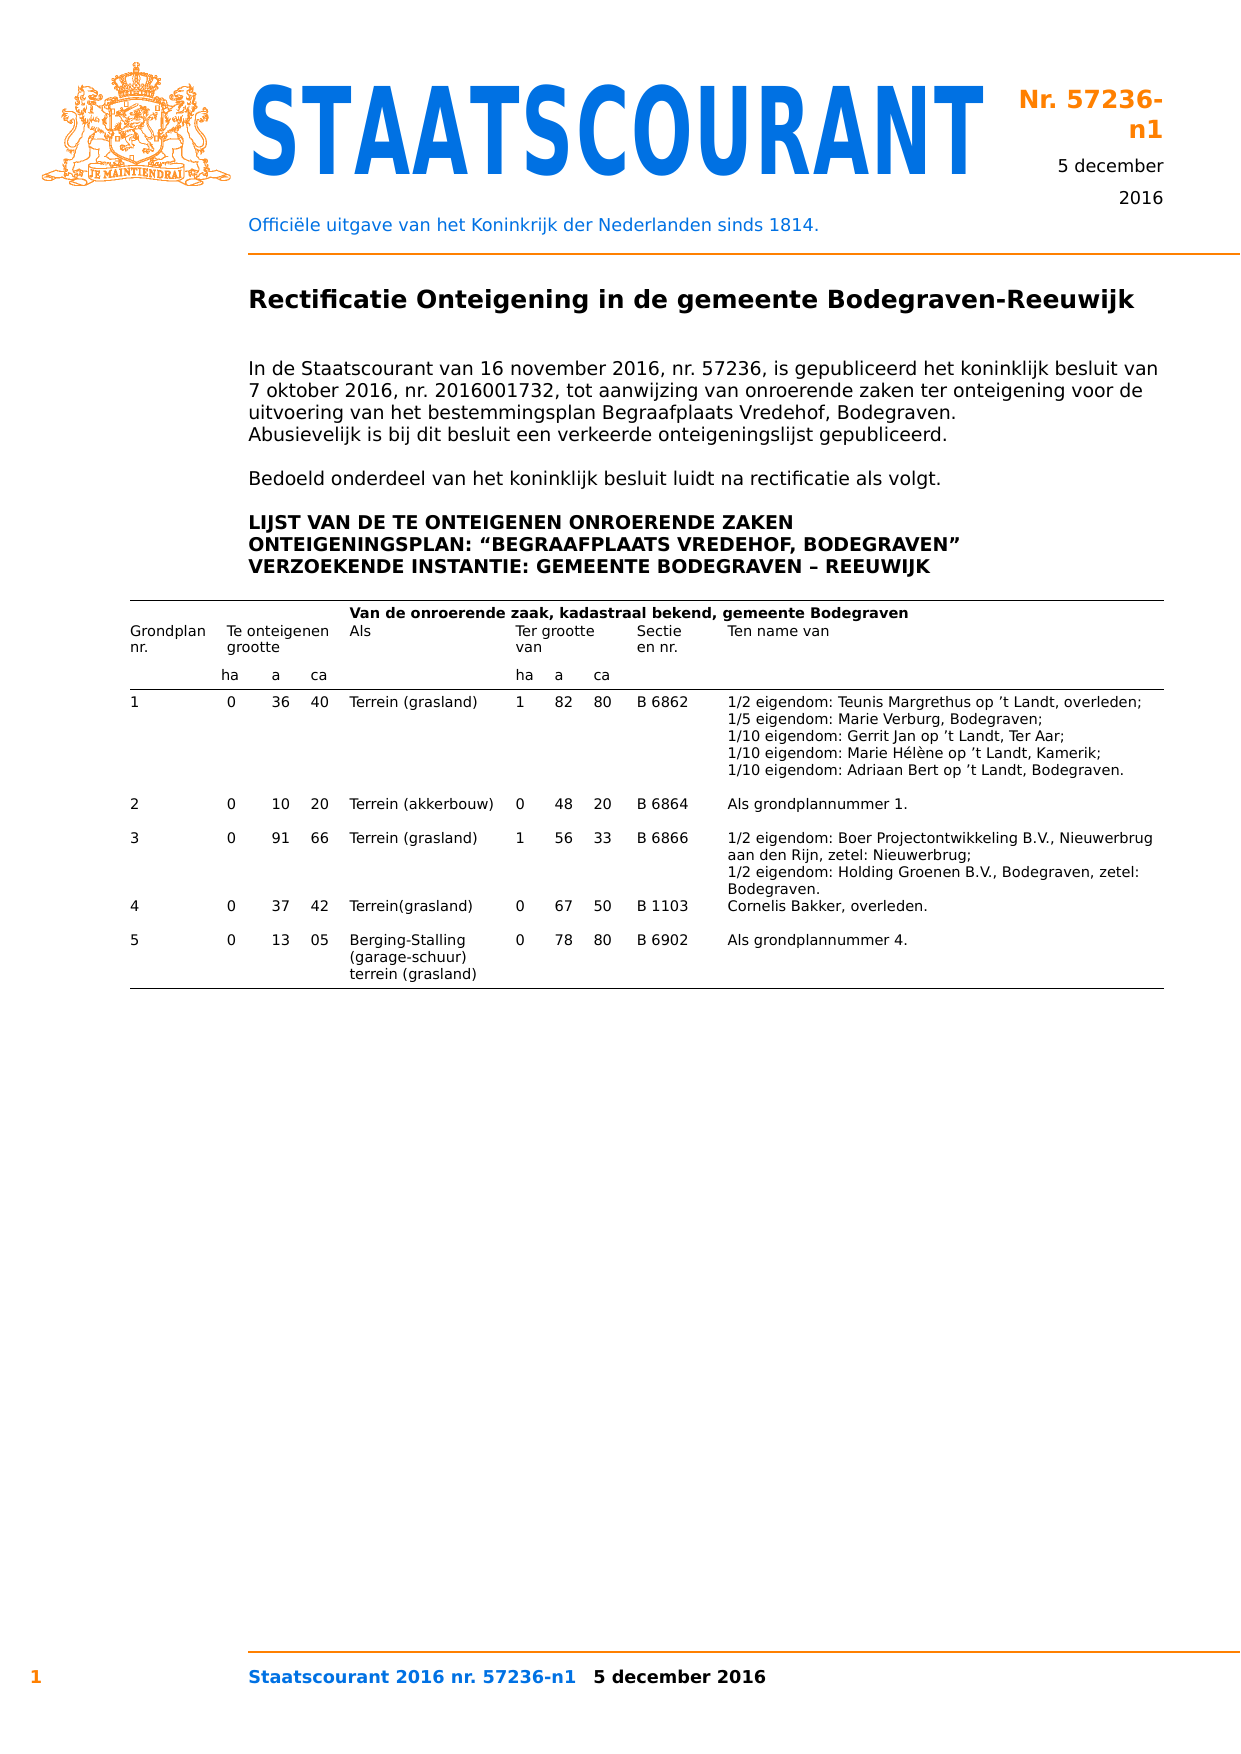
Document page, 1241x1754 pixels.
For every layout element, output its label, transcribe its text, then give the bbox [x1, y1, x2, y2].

table_cell 5 [130, 932, 221, 987]
table_cell Sectie en nr. [631, 623, 722, 688]
table_header [25, 62, 248, 253]
table_cell Grondplan nr. [130, 623, 221, 688]
table_cell [344, 779, 509, 796]
table_cell [510, 915, 548, 932]
table_cell [266, 779, 304, 796]
table_cell B 6864 [631, 796, 722, 813]
table_cell [722, 779, 1163, 796]
table_cell Berging-Stalling (garage-schuur) terrein (grasland) [344, 932, 509, 987]
table_header STAATSCOURANT [248, 62, 998, 215]
table_cell [130, 813, 221, 830]
table_cell [631, 915, 722, 932]
table_cell [549, 779, 587, 796]
table_cell 2 [130, 796, 221, 813]
text ONTEIGENINGSPLAN: “BEGRAAFPLAATS VREDEHOF, BODEGRAVEN” [248, 534, 1163, 556]
table_cell B 6866 [631, 830, 722, 898]
table_cell 33 [588, 830, 631, 898]
table_cell a [266, 661, 304, 688]
table_cell 0 [510, 932, 548, 987]
table_cell 4 [130, 898, 221, 915]
table_cell B 6862 [631, 690, 722, 779]
table_cell 37 [266, 898, 304, 915]
table_cell 0 [221, 830, 266, 898]
table_cell [305, 779, 343, 796]
table_cell 1 [510, 830, 548, 898]
table_cell Als [344, 623, 509, 688]
table_cell [631, 813, 722, 830]
table_cell 82 [549, 690, 587, 779]
table_cell 20 [305, 796, 343, 813]
table_cell [130, 915, 221, 932]
table_cell [344, 813, 509, 830]
table_cell 42 [305, 898, 343, 915]
table_cell 80 [588, 690, 631, 779]
text LIJST VAN DE TE ONTEIGENEN ONROERENDE ZAKEN [248, 512, 1163, 534]
table_cell Als grondplannummer 4. [722, 932, 1163, 987]
table_header [130, 601, 343, 622]
table_cell [305, 813, 343, 830]
table_cell Ten name van [722, 623, 1163, 688]
subtitle Rectificatie Onteigening in de gemeente Bodegraven-Reeuwijk [248, 285, 1163, 314]
text VERZOEKENDE INSTANTIE: GEMEENTE BODEGRAVEN – REEUWIJK [248, 556, 1163, 578]
table_cell [266, 813, 304, 830]
table_cell Terrein (grasland) [344, 830, 509, 898]
table_cell 67 [549, 898, 587, 915]
table_cell 80 [588, 932, 631, 987]
table_cell [588, 915, 631, 932]
table_cell [344, 915, 509, 932]
table_cell B 1103 [631, 898, 722, 915]
table_cell 0 [221, 898, 266, 915]
table_cell 1 [130, 690, 221, 779]
table_cell [221, 813, 266, 830]
table_cell 1 [510, 690, 548, 779]
table_cell [588, 779, 631, 796]
table_cell 91 [266, 830, 304, 898]
table_cell 1/2 eigendom: Teunis Margrethus op ’t Landt, overleden; 1/5 eigendom: Marie Verburg, Bodegraven; 1/10 eigendom: Gerrit Jan op ’t Landt, Ter Aar; 1/10 eigendom: Marie Hélène op ’t Landt, Kamerik; 1/10 eigendom: Adriaan Bert op ’t Landt, Bodegraven. [722, 690, 1163, 779]
table_cell B 6902 [631, 932, 722, 987]
table_cell Te onteigenen grootte [221, 623, 343, 661]
table_cell 78 [549, 932, 587, 987]
picture [41, 62, 231, 186]
table_cell 10 [266, 796, 304, 813]
table_cell Cornelis Bakker, overleden. [722, 898, 1163, 915]
table_cell ca [588, 661, 631, 688]
table_cell ha [510, 661, 548, 688]
table_header Van de onroerende zaak, kadastraal bekend, gemeente Bodegraven [344, 601, 1163, 622]
table_cell [266, 915, 304, 932]
table_cell 50 [588, 898, 631, 915]
table_cell 05 [305, 932, 343, 987]
table_cell 0 [221, 932, 266, 987]
table_cell [221, 779, 266, 796]
table_cell [722, 915, 1163, 932]
table_cell [588, 813, 631, 830]
text Abusievelijk is bij dit besluit een verkeerde onteigeningslijst gepubliceerd. [248, 424, 1163, 446]
table_cell a [549, 661, 587, 688]
table_cell 3 [130, 830, 221, 898]
table_cell 56 [549, 830, 587, 898]
table_cell [305, 915, 343, 932]
table_cell 0 [510, 796, 548, 813]
table_cell [631, 779, 722, 796]
table_cell 5 december [998, 150, 1240, 182]
table_cell [549, 915, 587, 932]
table_header Nr. 57236-n1 [998, 62, 1240, 150]
table_cell 1/2 eigendom: Boer Projectontwikkeling B.V., Nieuwerbrug aan den Rijn, zetel: Nieuwerbrug; 1/2 eigendom: Holding Groenen B.V., Bodegraven, zetel: Bodegraven. [722, 830, 1163, 898]
table_cell [510, 779, 548, 796]
table_cell Terrein (grasland) [344, 690, 509, 779]
table_cell Terrein(grasland) [344, 898, 509, 915]
table_cell 36 [266, 690, 304, 779]
table_cell [221, 915, 266, 932]
table_cell 48 [549, 796, 587, 813]
table_cell Als grondplannummer 1. [722, 796, 1163, 813]
table_cell ha [221, 661, 266, 688]
table_cell [549, 813, 587, 830]
table_cell 20 [588, 796, 631, 813]
table_cell [510, 813, 548, 830]
text In de Staatscourant van 16 november 2016, nr. 57236, is gepubliceerd het koninklijk besluit van 7 oktober 2016, nr. 2016001732, tot aanwijzing van onroerende zaken ter onteigening voor de uitvoering van het bestemmingsplan Begraafplaats Vredehof, Bodegraven. [248, 358, 1163, 424]
table_cell 0 [221, 690, 266, 779]
table_cell Officiële uitgave van het Koninkrijk der Nederlanden sinds 1814. [248, 215, 1240, 253]
table_cell [722, 813, 1163, 830]
table_cell 40 [305, 690, 343, 779]
table_cell 13 [266, 932, 304, 987]
table_cell 0 [221, 796, 266, 813]
table_cell 0 [510, 898, 548, 915]
table_cell [130, 779, 221, 796]
table_cell Terrein (akkerbouw) [344, 796, 509, 813]
text Bedoeld onderdeel van het koninklijk besluit luidt na rectificatie als volgt. [248, 468, 1163, 490]
table_cell 2016 [998, 183, 1240, 215]
table_cell Ter grootte van [510, 623, 631, 661]
table_cell 66 [305, 830, 343, 898]
table_cell ca [305, 661, 343, 688]
